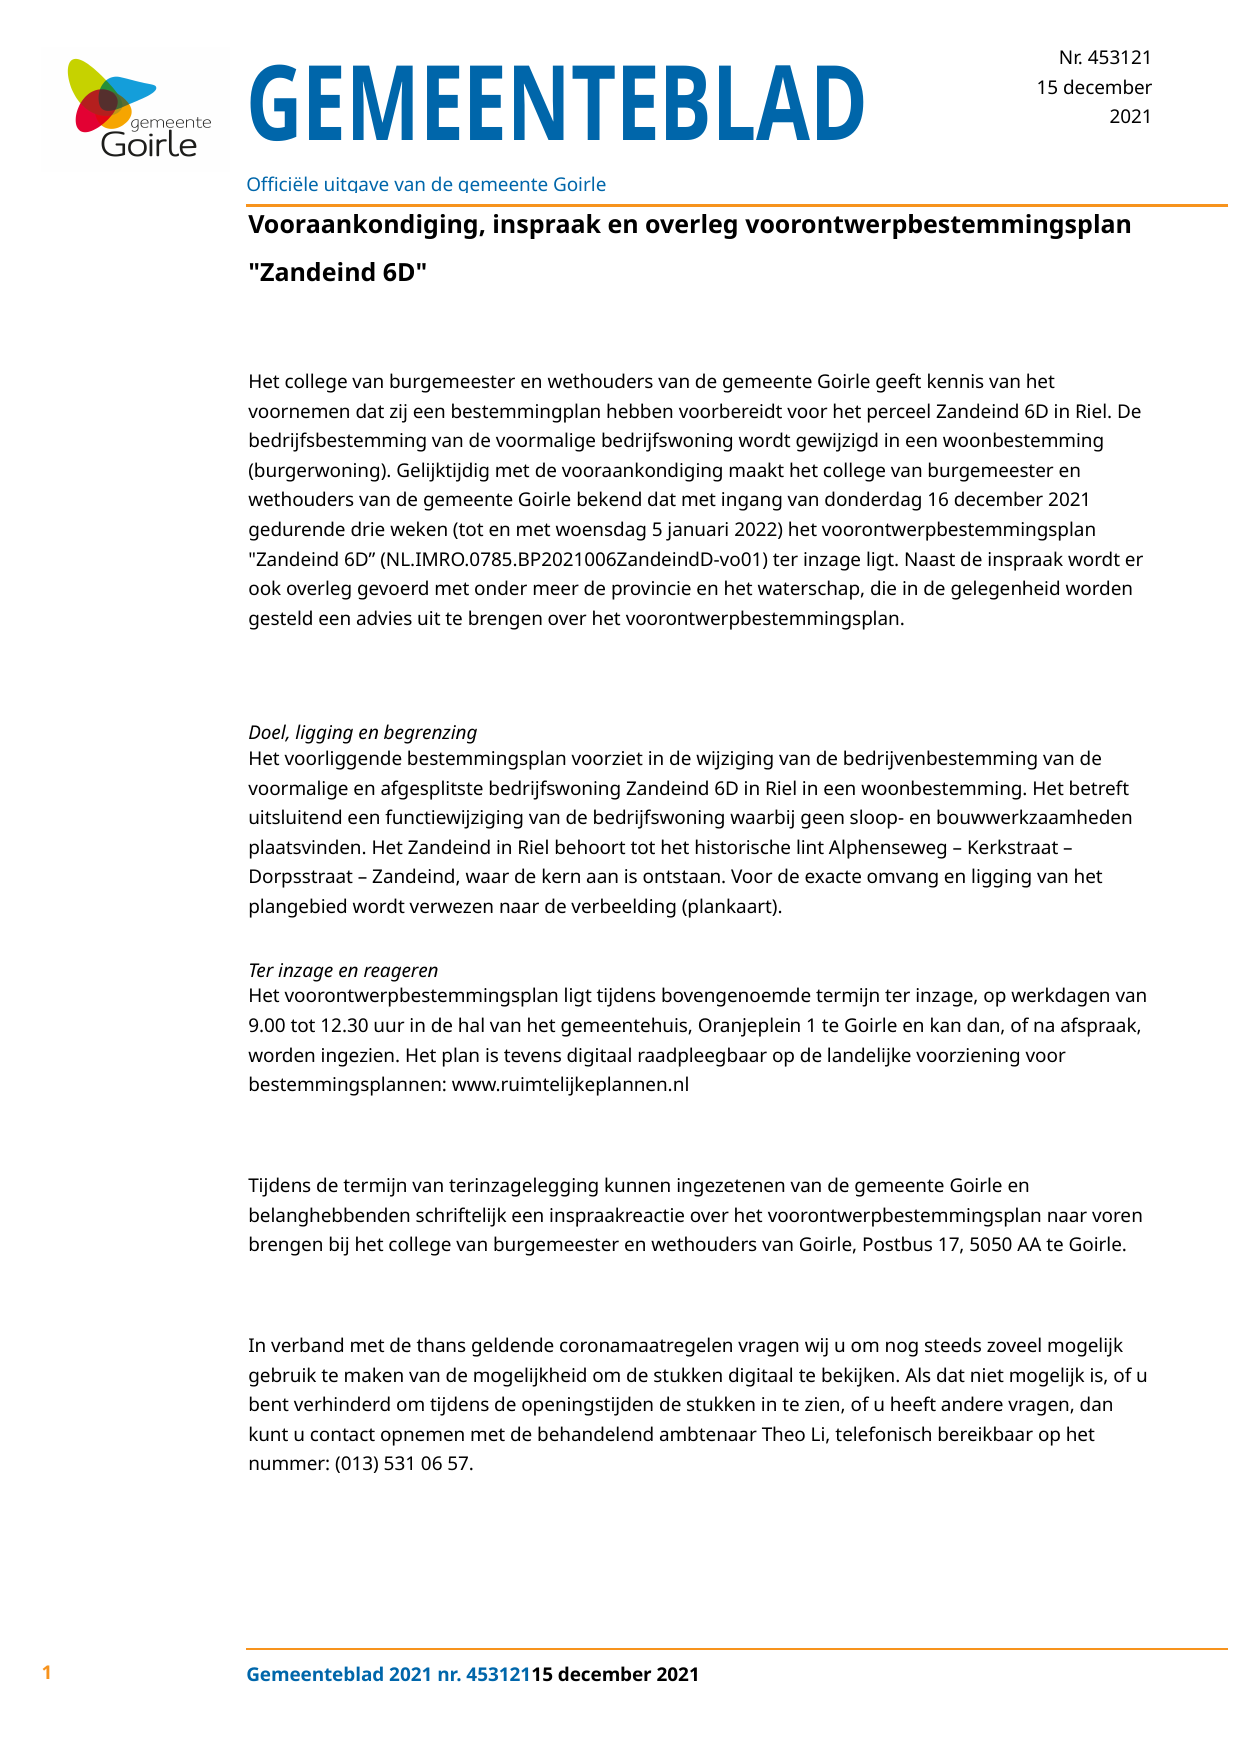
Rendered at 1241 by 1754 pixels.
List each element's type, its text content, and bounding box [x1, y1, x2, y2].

text In verband met de thans geldende coronamaatregelen vragen wij u om nog steeds zoveel mogelijk gebruik te maken van de mogelijkheid om de stukken digitaal te bekijken. Als dat niet mogelijk is, of u bent verhinderd om tijdens de openingstijden de stukken in te zien, of u heeft andere vragen, dan kunt u contact opnemen met de behandelend ambtenaar Theo Li, telefonisch bereikbaar op het nummer: (013) 531 06 57. [248, 1332, 1152, 1476]
text Het college van burgemeester en wethouders van de gemeente Goirle geeft kennis van het voornemen dat zij een bestemmingplan hebben voorbereidt voor het perceel Zandeind 6D in Riel. De bedrijfsbestemming van de voormalige bedrijfswoning wordt gewijzigd in een woonbestemming (burgerwoning). Gelijktijdig met de vooraankondiging maakt het college van burgemeester en wethouders van de gemeente Goirle bekend dat met ingang van donderdag 16 december 2021 gedurende drie weken (tot en met woensdag 5 januari 2022) het voorontwerpbestemmingsplan "Zandeind 6D” (NL.IMRO.0785.BP2021006ZandeindD-vo01) ter inzage ligt. Naast de inspraak wordt er ook overleg gevoerd met onder meer de provincie en het waterschap, die in de gelegenheid worden gesteld een advies uit te brengen over het voorontwerpbestemmingsplan. [248, 368, 1152, 631]
text Het voorontwerpbestemmingsplan ligt tijdens bovengenoemde termijn ter inzage, op werkdagen van 9.00 tot 12.30 uur in de hal van het gemeentehuis, Oranjeplein 1 te Goirle en kan dan, of na afspraak, worden ingezien. Het plan is tevens digitaal raadpleegbaar op de landelijke voorziening voor bestemmingsplannen: www.ruimtelijkeplannen.nl [248, 983, 1152, 1097]
picture [41, 47, 231, 172]
text Tijdens de termijn van terinzagelegging kunnen ingezetenen van de gemeente Goirle en belanghebbenden schriftelijk een inspraakreactie over het voorontwerpbestemmingsplan naar voren brengen bij het college van burgemeester en wethouders van Goirle, Postbus 17, 5050 AA te Goirle. [248, 1172, 1152, 1257]
text Het voorliggende bestemmingsplan voorziet in de wijziging van de bedrijvenbestemming van de voormalige en afgesplitste bedrijfswoning Zandeind 6D in Riel in een woonbestemming. Het betreft uitsluitend een functiewijziging van de bedrijfswoning waarbij geen sloop- en bouwwerkzaamheden plaatsvinden. Het Zandeind in Riel behoort tot het historische lint Alphenseweg – Kerkstraat – Dorpsstraat – Zandeind, waar de kern aan is ontstaan. Voor de exacte omvang en ligging van het plangebied wordt verwezen naar de verbeelding (plankaart). [248, 745, 1152, 919]
text Doel, ligging en begrenzing [248, 719, 1152, 745]
text Ter inzage en reageren [248, 957, 1152, 983]
text Vooraankondiging, inspraak en overleg voorontwerpbestemmingsplan "Zandeind 6D" [248, 207, 1152, 288]
